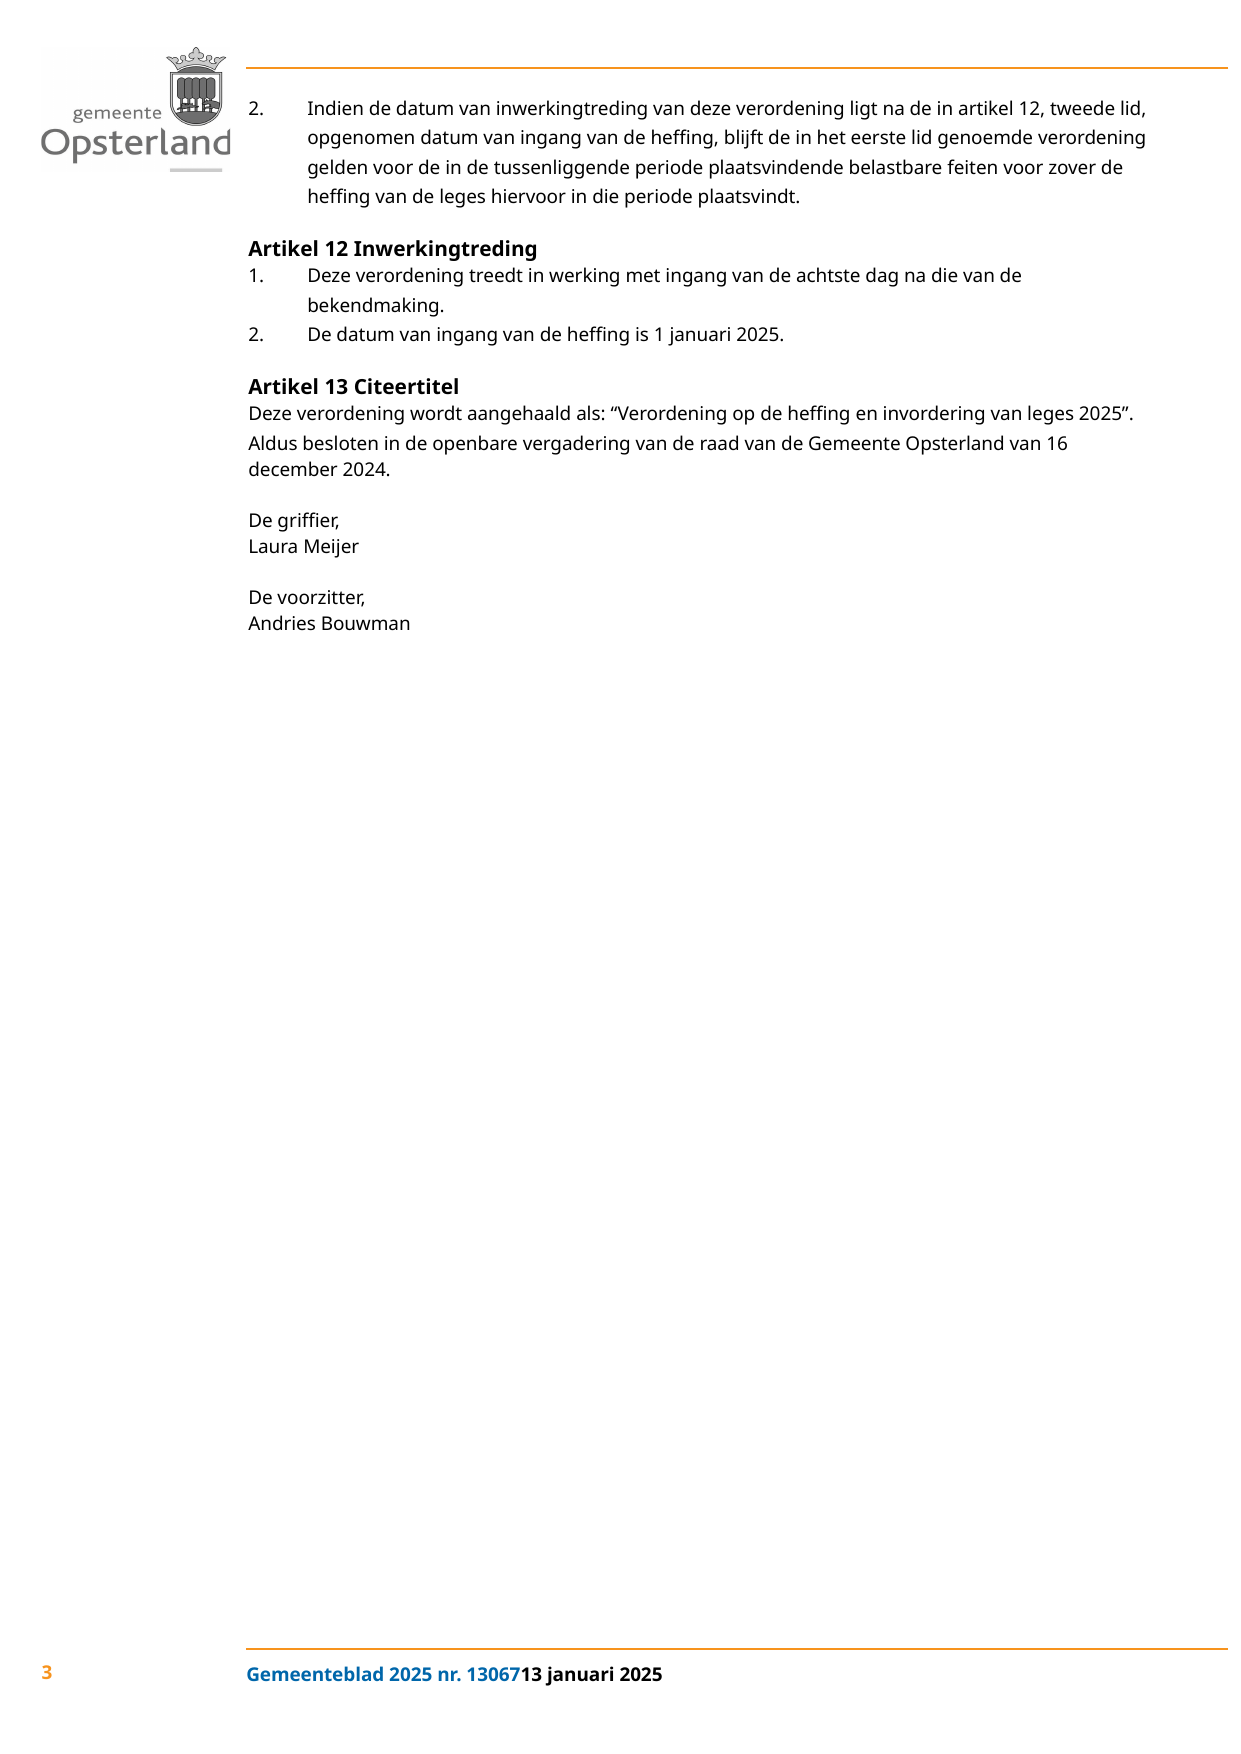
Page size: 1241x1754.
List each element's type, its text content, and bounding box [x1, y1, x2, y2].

text De voorzitter, [248, 584, 1152, 610]
picture [41, 47, 231, 172]
list Indien de datum van inwerkingtreding van deze verordening ligt na de in artikel 12, tweede lid, opgenomen datum van ingang van de heffing, blijft de in het eerste lid genoemde verordening gelden voor de in de tussenliggende periode plaatsvindende belastbare feiten voor zover de heffing van de leges hiervoor in die periode plaatsvindt. [248, 95, 1152, 209]
text Deze verordening wordt aangehaald als: “Verordening op de heffing en invordering van leges 2025”. [248, 400, 1152, 426]
text Artikel 13 Citeertitel [248, 372, 1152, 400]
text De griffier, [248, 507, 1152, 533]
text Aldus besloten in de openbare vergadering van de raad van de Gemeente Opsterland van 16 december 2024. [248, 430, 1152, 481]
text Artikel 12 Inwerkingtreding [248, 234, 1152, 262]
list Deze verordening treedt in werking met ingang van de achtste dag na die van de bekendmaking. [248, 262, 1152, 318]
text Laura Meijer [248, 533, 1152, 559]
list De datum van ingang van de heffing is 1 januari 2025. [248, 322, 1152, 347]
text Andries Bouwman [248, 610, 1152, 636]
